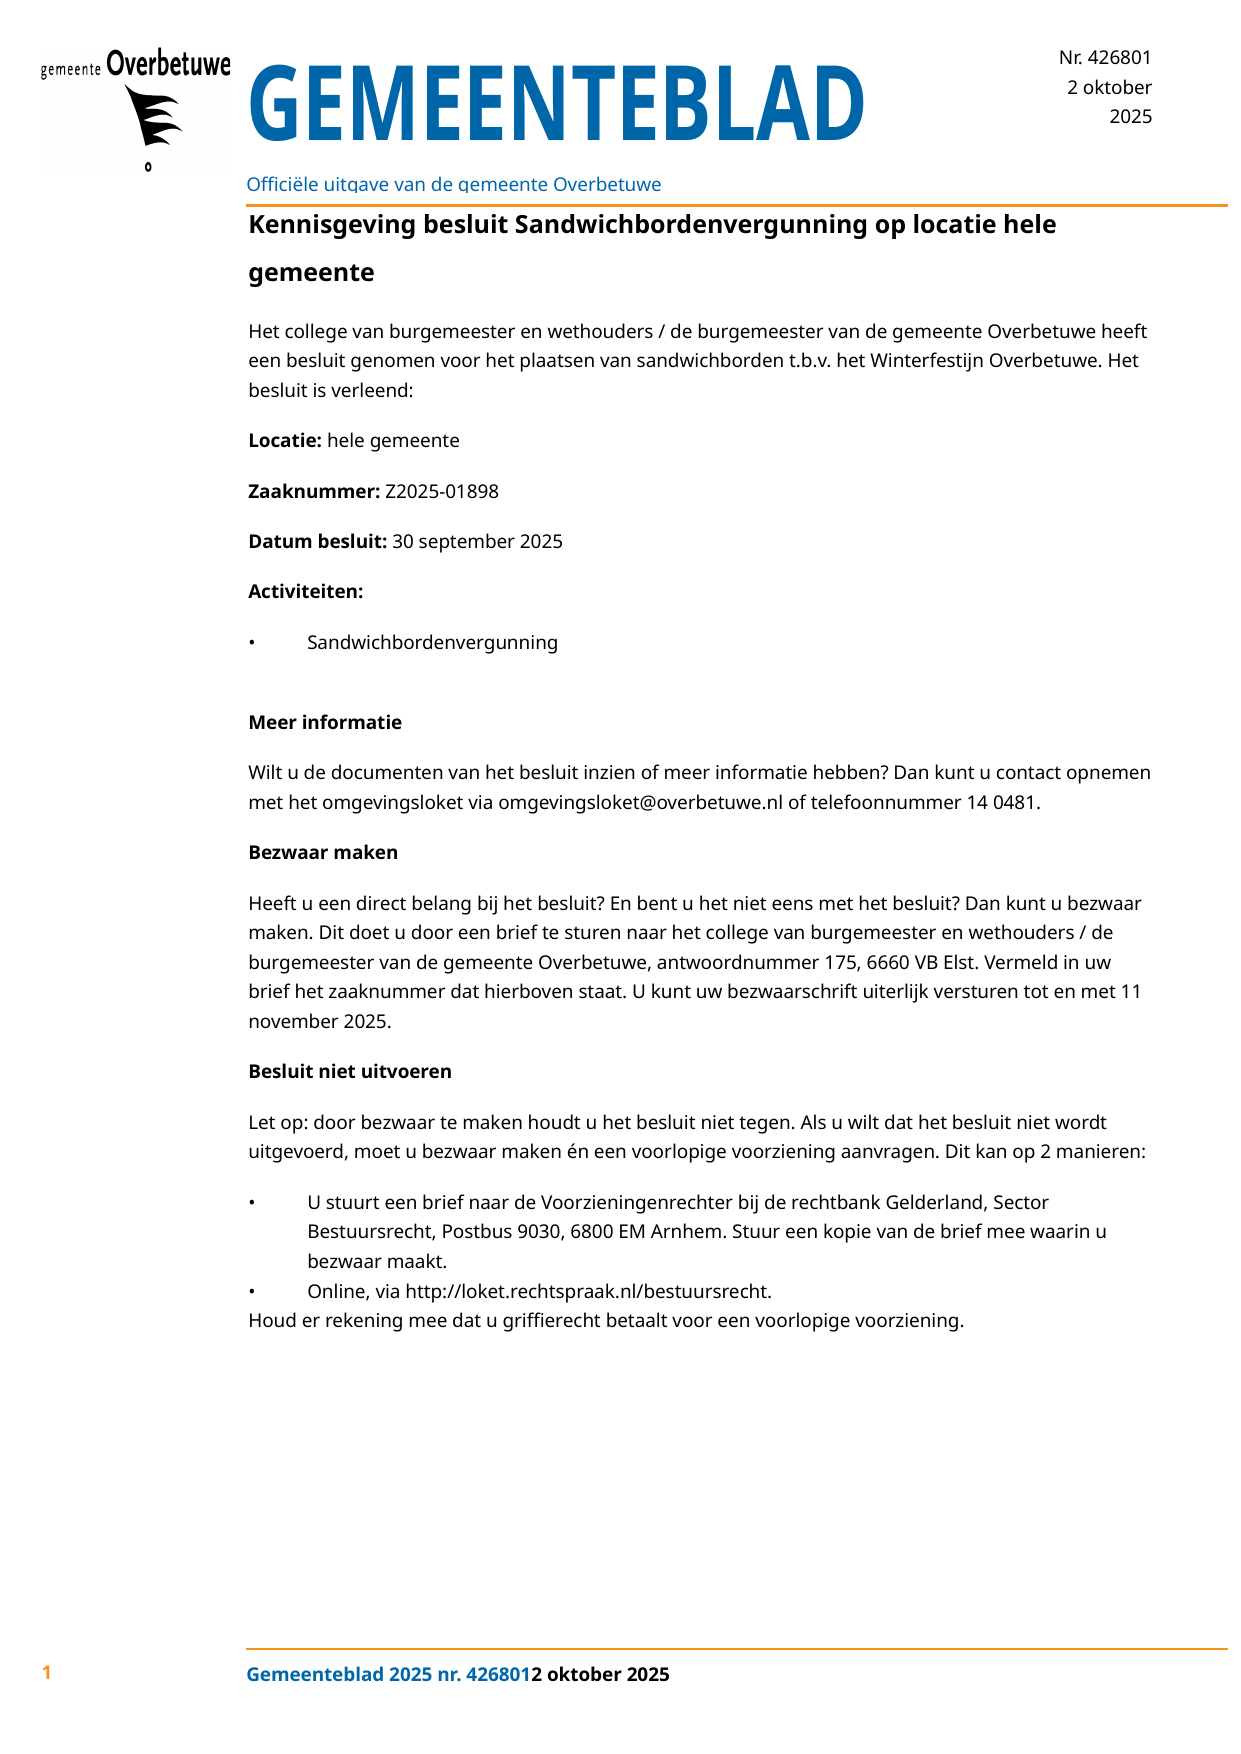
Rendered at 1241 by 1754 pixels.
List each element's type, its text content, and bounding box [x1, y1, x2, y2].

text Activiteiten: [248, 579, 1152, 604]
list Online, via http://loket.rechtspraak.nl/bestuursrecht. [248, 1278, 1152, 1304]
picture [41, 47, 231, 172]
text Kennisgeving besluit Sandwichbordenvergunning op locatie hele gemeente [248, 207, 1152, 288]
text Bezwaar maken [248, 839, 1152, 865]
list U stuurt een brief naar de Voorzieningenrechter bij de rechtbank Gelderland, Sector Bestuursrecht, Postbus 9030, 6800 EM Arnhem. Stuur een kopie van de brief mee waarin u bezwaar maakt. [248, 1189, 1152, 1274]
text Het college van burgemeester en wethouders / de burgemeester van de gemeente Overbetuwe heeft een besluit genomen voor het plaatsen van sandwichborden t.b.v. het Winterfestijn Overbetuwe. Het besluit is verleend: [248, 318, 1152, 403]
text Houd er rekening mee dat u griffierecht betaalt voor een voorlopige voorziening. [248, 1307, 1152, 1333]
text Heeft u een direct belang bij het besluit? En bent u het niet eens met het besluit? Dan kunt u bezwaar maken. Dit doet u door een brief te sturen naar het college van burgemeester en wethouders / de burgemeester van de gemeente Overbetuwe, antwoordnummer 175, 6660 VB Elst. Vermeld in uw brief het zaaknummer dat hierboven staat. U kunt uw bezwaarschrift uiterlijk versturen tot en met 11 november 2025. [248, 890, 1152, 1034]
text Besluit niet uitvoeren [248, 1059, 1152, 1084]
text Locatie: hele gemeente [248, 427, 1152, 453]
text Let op: door bezwaar te maken houdt u het besluit niet tegen. Als u wilt dat het besluit niet wordt uitgevoerd, moet u bezwaar maken én een voorlopige voorziening aanvragen. Dit kan op 2 manieren: [248, 1109, 1152, 1164]
list Sandwichbordenvergunning [248, 629, 1152, 655]
text Datum besluit: 30 september 2025 [248, 528, 1152, 554]
text Meer informatie [248, 709, 1152, 735]
text Wilt u de documenten van het besluit inzien of meer informatie hebben? Dan kunt u contact opnemen met het omgevingsloket via omgevingsloket@overbetuwe.nl of telefoonnummer 14 0481. [248, 759, 1152, 815]
text Zaaknummer: Z2025-01898 [248, 478, 1152, 504]
